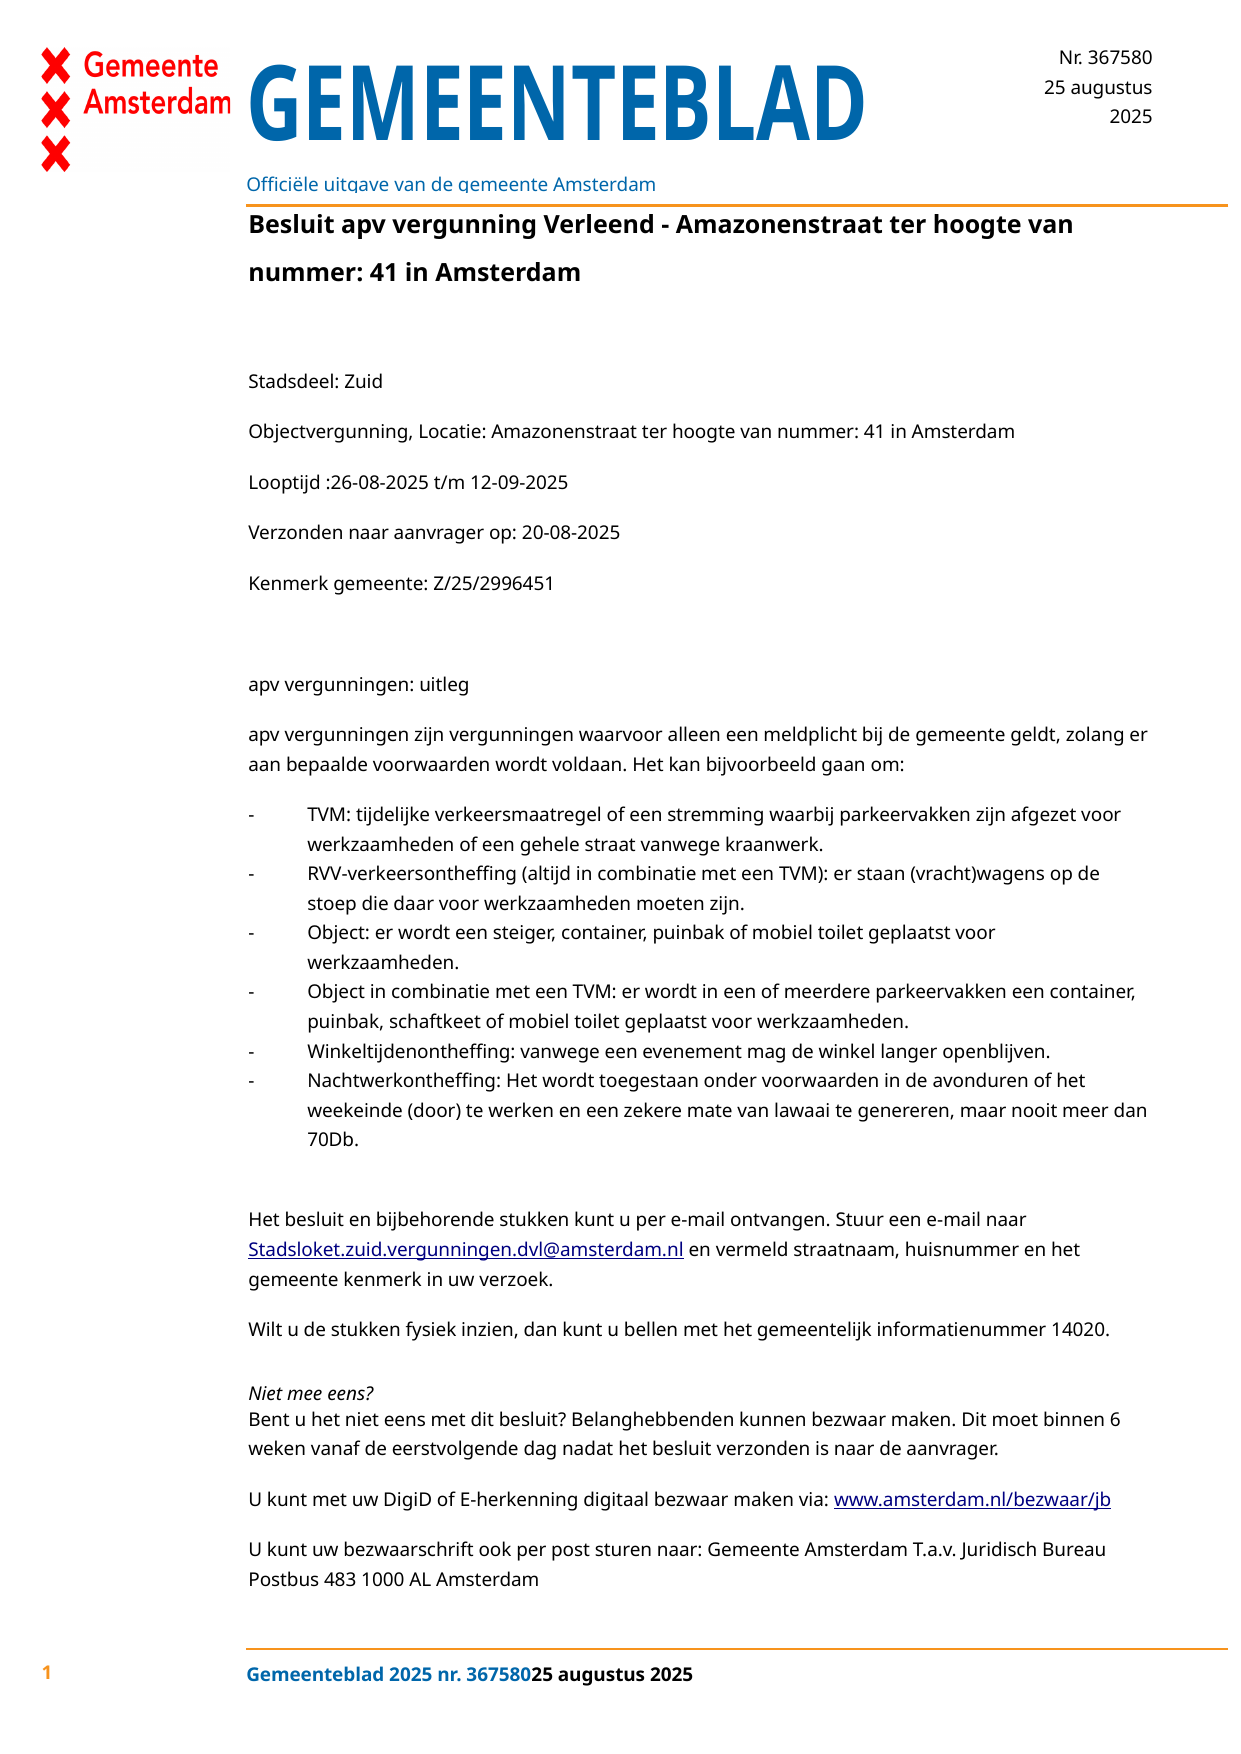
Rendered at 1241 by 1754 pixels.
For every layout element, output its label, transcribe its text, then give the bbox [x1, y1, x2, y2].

list Winkeltijdenontheffing: vanwege een evenement mag de winkel langer openblijven. [248, 1038, 1152, 1064]
text Looptijd :26-08-2025 t/m 12-09-2025 [248, 469, 1152, 495]
list RVV-verkeersontheffing (altijd in combinatie met een TVM): er staan (vracht)wagens op de stoep die daar voor werkzaamheden moeten zijn. [248, 860, 1152, 916]
text Besluit apv vergunning Verleend - Amazonenstraat ter hoogte van nummer: 41 in Amsterdam [248, 207, 1152, 288]
list TVM: tijdelijke verkeersmaatregel of een stremming waarbij parkeervakken zijn afgezet voor werkzaamheden of een gehele straat vanwege kraanwerk. [248, 801, 1152, 857]
text Verzonden naar aanvrager op: 20-08-2025 [248, 519, 1152, 545]
text Wilt u de stukken fysiek inzien, dan kunt u bellen met het gemeentelijk informatienummer 14020. [248, 1316, 1152, 1342]
text apv vergunningen: uitleg [248, 671, 1152, 697]
text U kunt uw bezwaarschrift ook per post sturen naar: Gemeente Amsterdam T.a.v. Juridisch Bureau Postbus 483 1000 AL Amsterdam [248, 1536, 1152, 1592]
text Niet mee eens? [248, 1380, 1152, 1406]
list Nachtwerkontheffing: Het wordt toegestaan onder voorwaarden in de avonduren of het weekeinde (door) te werken en een zekere mate van lawaai te genereren, maar nooit meer dan 70Db. [248, 1067, 1152, 1152]
picture [41, 47, 231, 172]
list Object: er wordt een steiger, container, puinbak of mobiel toilet geplaatst voor werkzaamheden. [248, 919, 1152, 975]
text Kenmerk gemeente: Z/25/2996451 [248, 570, 1152, 596]
text Objectvergunning, Locatie: Amazonenstraat ter hoogte van nummer: 41 in Amsterdam [248, 419, 1152, 444]
text Stadsdeel: Zuid [248, 368, 1152, 394]
text U kunt met uw DigiD of E-herkenning digitaal bezwaar maken via: www.amsterdam.nl/bezwaar/jb [248, 1486, 1152, 1512]
text Het besluit en bijbehorende stukken kunt u per e-mail ontvangen. Stuur een e-mail naar Stadsloket.zuid.vergunningen.dvl@amsterdam.nl en vermeld straatnaam, huisnummer en het gemeente kenmerk in uw verzoek. [248, 1207, 1152, 1292]
text Bent u het niet eens met dit besluit? Belanghebbenden kunnen bezwaar maken. Dit moet binnen 6 weken vanaf de eerstvolgende dag nadat het besluit verzonden is naar de aanvrager. [248, 1406, 1152, 1461]
list Object in combinatie met een TVM: er wordt in een of meerdere parkeervakken een container, puinbak, schaftkeet of mobiel toilet geplaatst voor werkzaamheden. [248, 979, 1152, 1034]
text apv vergunningen zijn vergunningen waarvoor alleen een meldplicht bij de gemeente geldt, zolang er aan bepaalde voorwaarden wordt voldaan. Het kan bijvoorbeeld gaan om: [248, 721, 1152, 777]
